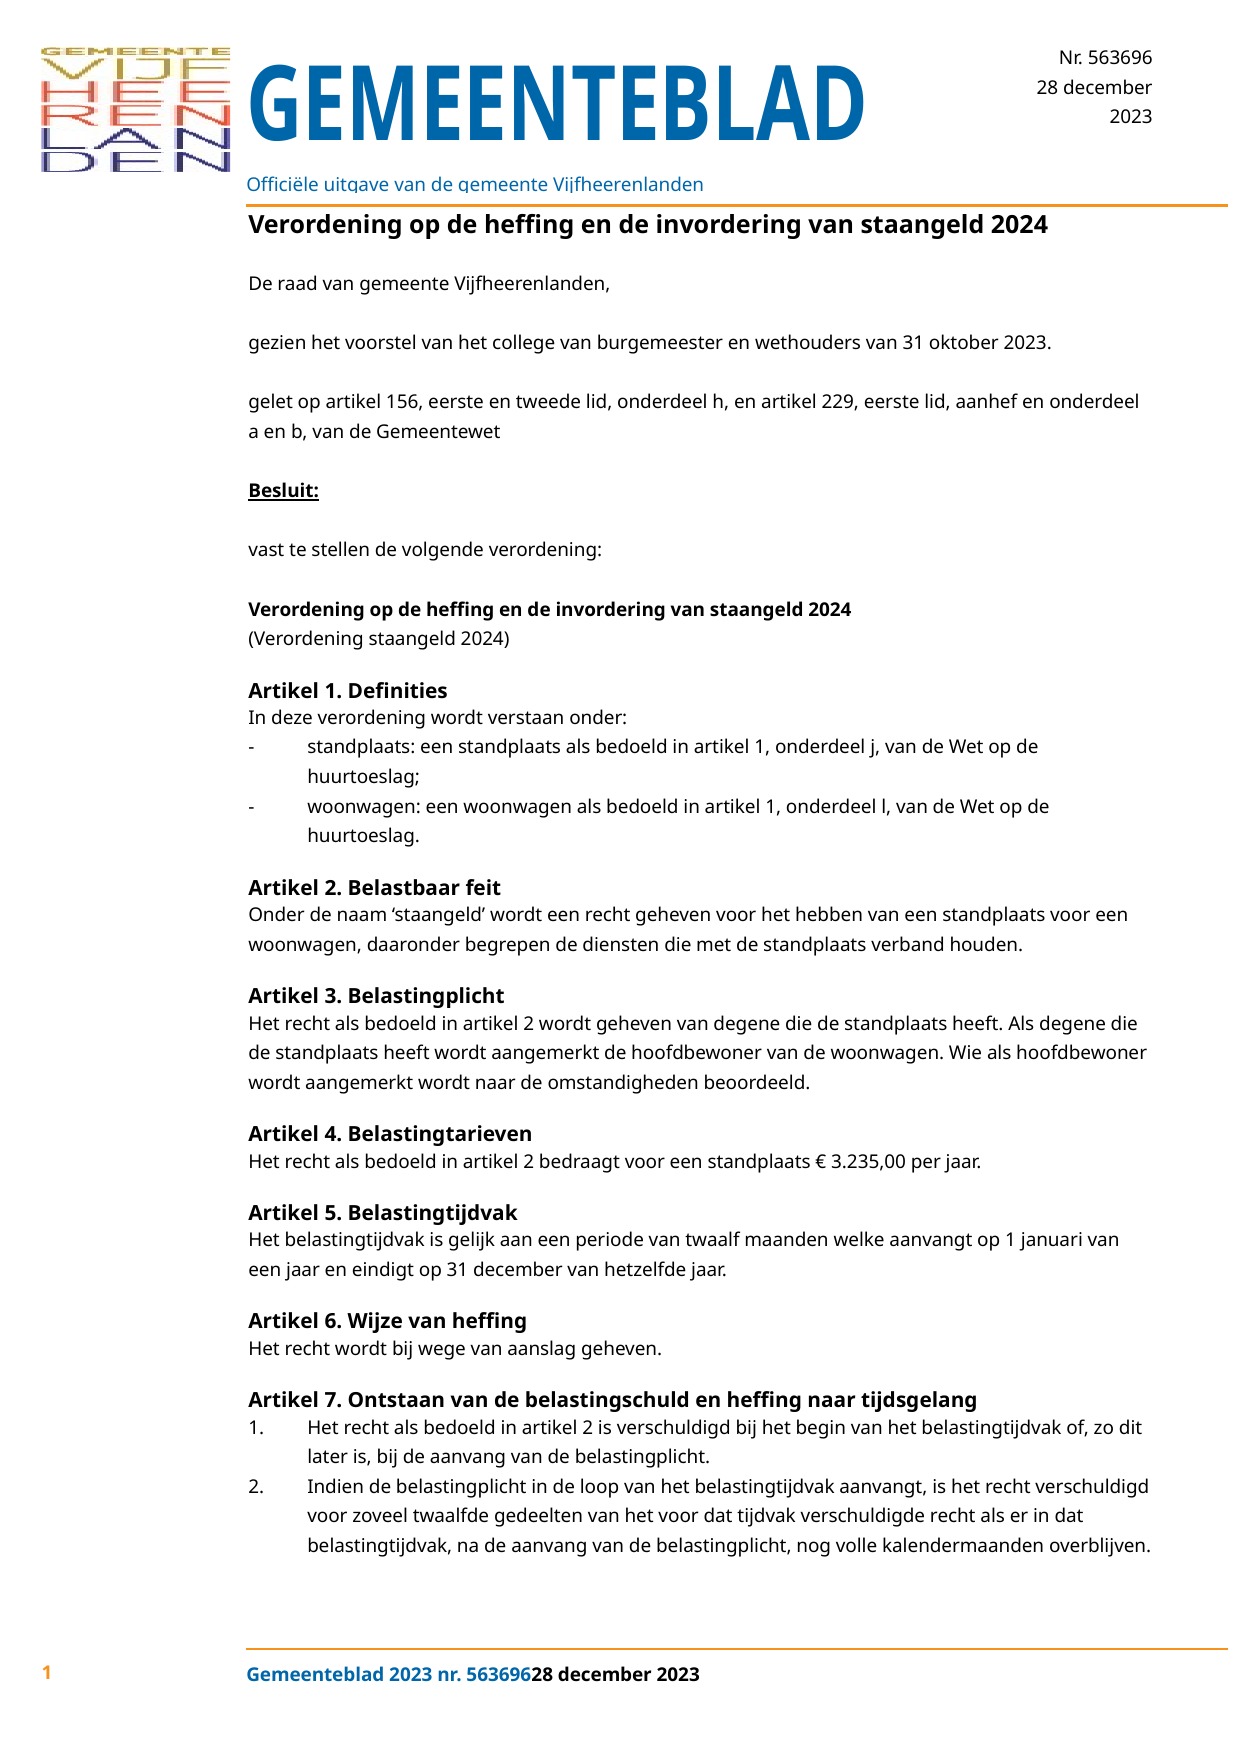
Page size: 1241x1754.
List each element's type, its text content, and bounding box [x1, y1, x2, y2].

text Het belastingtijdvak is gelijk aan een periode van twaalf maanden welke aanvangt op 1 januari van een jaar en eindigt op 31 december van hetzelfde jaar. [248, 1227, 1152, 1282]
text gezien het voorstel van het college van burgemeester en wethouders van 31 oktober 2023. [248, 329, 1152, 355]
text Artikel 2. Belastbaar feit [248, 873, 1152, 901]
text vast te stellen de volgende verordening: [248, 537, 1152, 562]
text gelet op artikel 156, eerste en tweede lid, onderdeel h, en artikel 229, eerste lid, aanhef en onderdeel a en b, van de Gemeentewet [248, 389, 1152, 444]
text Het recht als bedoeld in artikel 2 bedraagt voor een standplaats € 3.235,00 per jaar. [248, 1148, 1152, 1173]
text Het recht wordt bij wege van aanslag geheven. [248, 1335, 1152, 1361]
picture [41, 47, 231, 172]
text Artikel 3. Belastingplicht [248, 981, 1152, 1010]
list woonwagen: een woonwagen als bedoeld in artikel 1, onderdeel l, van de Wet op de huurtoeslag. [248, 793, 1152, 848]
text Artikel 6. Wijze van heffing [248, 1307, 1152, 1335]
text Besluit: [248, 477, 1152, 503]
text Verordening op de heffing en de invordering van staangeld 2024 [248, 596, 1152, 621]
text Verordening op de heffing en de invordering van staangeld 2024 [248, 207, 1152, 241]
text Onder de naam ‘staangeld’ wordt een recht geheven voor het hebben van een standplaats voor een woonwagen, daaronder begrepen de diensten die met de standplaats verband houden. [248, 901, 1152, 957]
text (Verordening staangeld 2024) [248, 625, 1152, 651]
text Artikel 4. Belastingtarieven [248, 1119, 1152, 1148]
text De raad van gemeente Vijfheerenlanden, [248, 270, 1152, 296]
list Indien de belastingplicht in de loop van het belastingtijdvak aanvangt, is het recht verschuldigd voor zoveel twaalfde gedeelten van het voor dat tijdvak verschuldigde recht als er in dat belastingtijdvak, na de aanvang van de belastingplicht, nog volle kalendermaanden overblijven. [248, 1473, 1152, 1558]
text Artikel 7. Ontstaan van de belastingschuld en heffing naar tijdsgelang [248, 1386, 1152, 1414]
text Artikel 1. Definities [248, 676, 1152, 704]
text Artikel 5. Belastingtijdvak [248, 1198, 1152, 1227]
list standplaats: een standplaats als bedoeld in artikel 1, onderdeel j, van de Wet op de huurtoeslag; [248, 734, 1152, 789]
text In deze verordening wordt verstaan onder: [248, 704, 1152, 730]
list Het recht als bedoeld in artikel 2 is verschuldigd bij het begin van het belastingtijdvak of, zo dit later is, bij de aanvang van de belastingplicht. [248, 1414, 1152, 1469]
text Het recht als bedoeld in artikel 2 wordt geheven van degene die de standplaats heeft. Als degene die de standplaats heeft wordt aangemerkt de hoofdbewoner van de woonwagen. Wie als hoofdbewoner wordt aangemerkt wordt naar de omstandigheden beoordeeld. [248, 1010, 1152, 1095]
